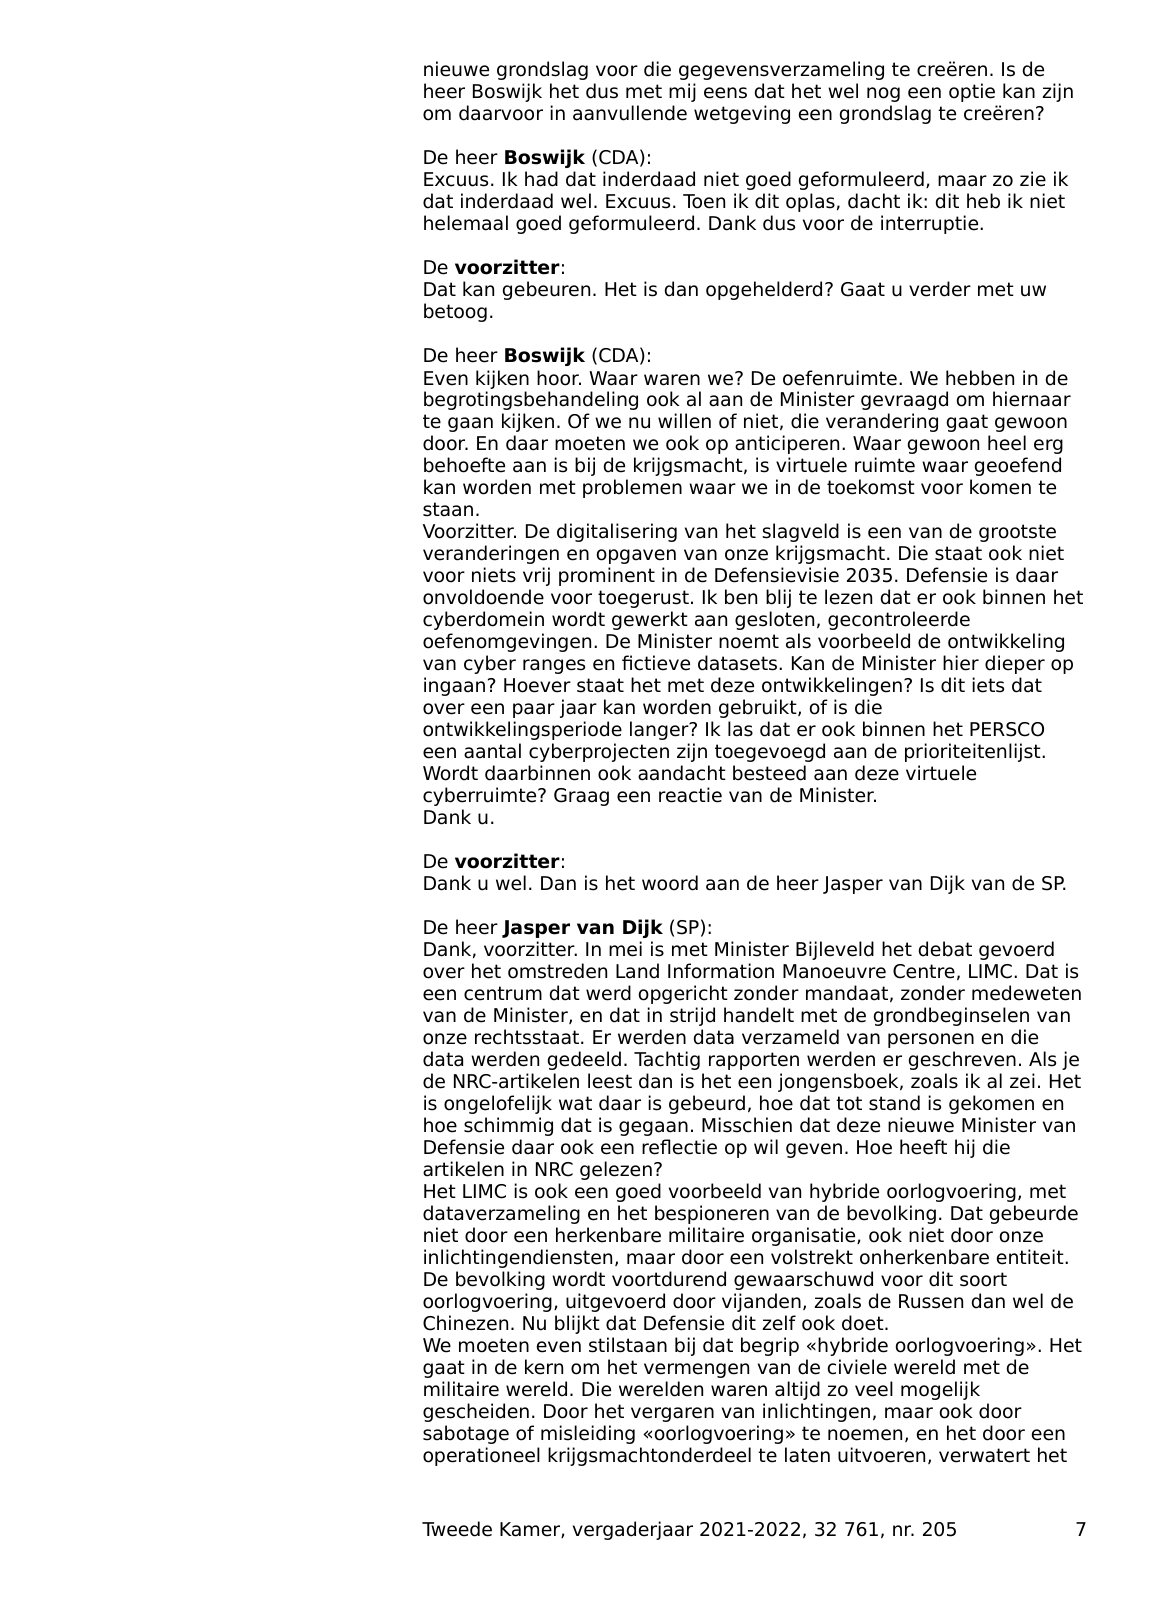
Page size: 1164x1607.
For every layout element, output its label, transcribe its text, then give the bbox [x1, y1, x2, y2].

text Even kijken hoor. Waar waren we? De oefenruimte. We hebben in de begrotingsbehandeling ook al aan de Minister gevraagd om hiernaar te gaan kijken. Of we nu willen of niet, die verandering gaat gewoon door. En daar moeten we ook op anticiperen. Waar gewoon heel erg behoefte aan is bij de krijgsmacht, is virtuele ruimte waar geoefend kan worden met problemen waar we in de toekomst voor komen te staan. [422, 367, 1087, 521]
text Het LIMC is ook een goed voorbeeld van hybride oorlogvoering, met dataverzameling en het bespioneren van de bevolking. Dat gebeurde niet door een herkenbare militaire organisatie, ook niet door onze inlichtingendiensten, maar door een volstrekt onherkenbare entiteit. De bevolking wordt voortdurend gewaarschuwd voor dit soort oorlogvoering, uitgevoerd door vijanden, zoals de Russen dan wel de Chinezen. Nu blijkt dat Defensie dit zelf ook doet. [422, 1181, 1087, 1335]
text nieuwe grondslag voor die gegevensverzameling te creëren. Is de heer Boswijk het dus met mij eens dat het wel nog een optie kan zijn om daarvoor in aanvullende wetgeving een grondslag te creëren? [422, 59, 1087, 125]
text We moeten even stilstaan bij dat begrip «hybride oorlogvoering». Het gaat in de kern om het vermengen van de civiele wereld met de militaire wereld. Die werelden waren altijd zo veel mogelijk gescheiden. Door het vergaren van inlichtingen, maar ook door sabotage of misleiding «oorlogvoering» te noemen, en het door een operationeel krijgsmachtonderdeel te laten uitvoeren, verwatert het [422, 1335, 1087, 1467]
text Excuus. Ik had dat inderdaad niet goed geformuleerd, maar zo zie ik dat inderdaad wel. Excuus. Toen ik dit oplas, dacht ik: dit heb ik niet helemaal goed geformuleerd. Dank dus voor de interruptie. [422, 169, 1087, 235]
text Dank, voorzitter. In mei is met Minister Bijleveld het debat gevoerd over het omstreden Land Information Manoeuvre Centre, LIMC. Dat is een centrum dat werd opgericht zonder mandaat, zonder medeweten van de Minister, en dat in strijd handelt met de grondbeginselen van onze rechtsstaat. Er werden data verzameld van personen en die data werden gedeeld. Tachtig rapporten werden er geschreven. Als je de NRC-artikelen leest dan is het een jongensboek, zoals ik al zei. Het is ongelofelijk wat daar is gebeurd, hoe dat tot stand is gekomen en hoe schimmig dat is gegaan. Misschien dat deze nieuwe Minister van Defensie daar ook een reflectie op wil geven. Hoe heeft hij die artikelen in NRC gelezen? [422, 939, 1087, 1181]
text De heer Boswijk (CDA): [422, 345, 1087, 367]
text De voorzitter: [422, 257, 1087, 279]
text Dat kan gebeuren. Het is dan opgehelderd? Gaat u verder met uw betoog. [422, 279, 1087, 323]
text De heer Boswijk (CDA): [422, 147, 1087, 169]
text De heer Jasper van Dijk (SP): [422, 917, 1087, 939]
text Dank u. [422, 807, 1087, 829]
text De voorzitter: [422, 851, 1087, 873]
text Dank u wel. Dan is het woord aan de heer Jasper van Dijk van de SP. [422, 873, 1087, 895]
text Voorzitter. De digitalisering van het slagveld is een van de grootste veranderingen en opgaven van onze krijgsmacht. Die staat ook niet voor niets vrij prominent in de Defensievisie 2035. Defensie is daar onvoldoende voor toegerust. Ik ben blij te lezen dat er ook binnen het cyberdomein wordt gewerkt aan gesloten, gecontroleerde oefenomgevingen. De Minister noemt als voorbeeld de ontwikkeling van cyber ranges en fictieve datasets. Kan de Minister hier dieper op ingaan? Hoever staat het met deze ontwikkelingen? Is dit iets dat over een paar jaar kan worden gebruikt, of is die ontwikkelingsperiode langer? Ik las dat er ook binnen het PERSCO een aantal cyberprojecten zijn toegevoegd aan de prioriteitenlijst. Wordt daarbinnen ook aandacht besteed aan deze virtuele cyberruimte? Graag een reactie van de Minister. [422, 521, 1087, 807]
